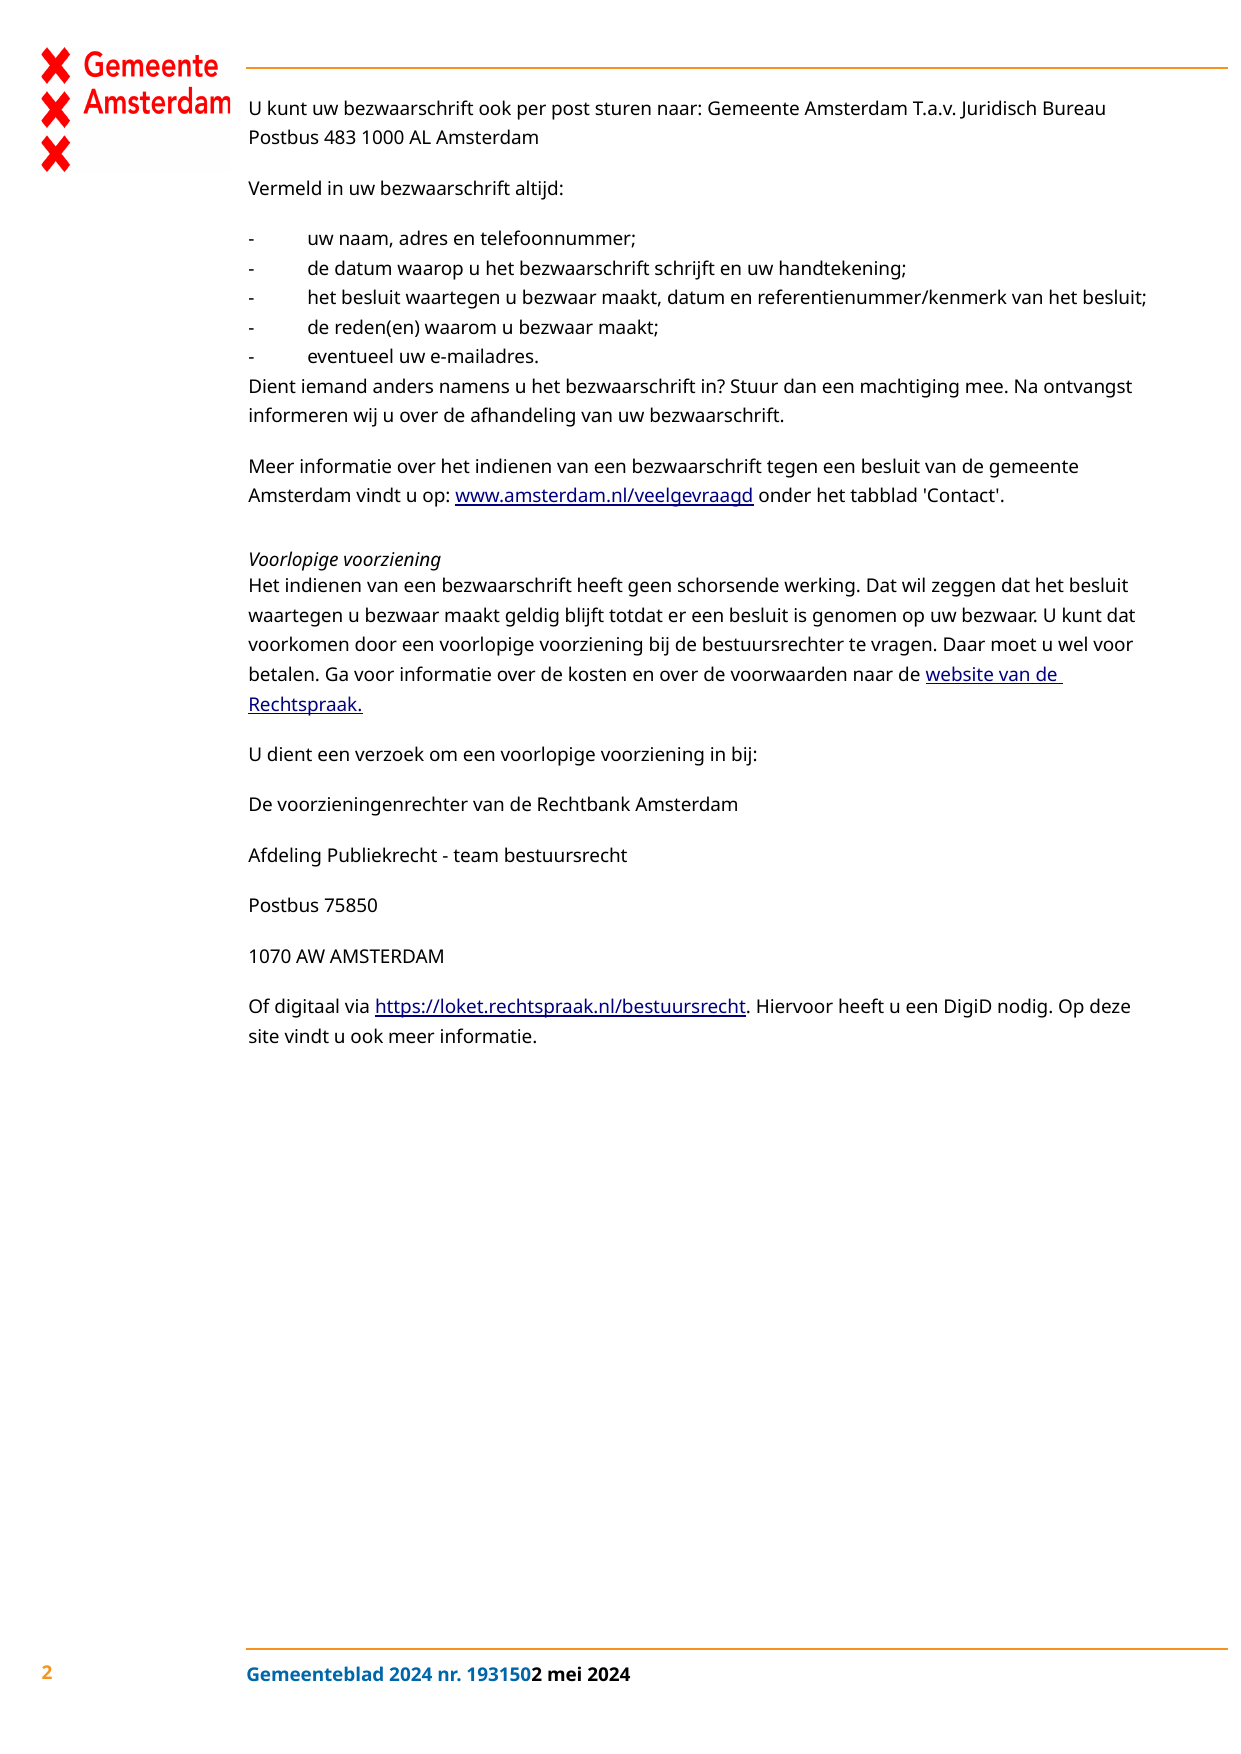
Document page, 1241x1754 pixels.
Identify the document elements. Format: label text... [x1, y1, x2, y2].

text Vermeld in uw bezwaarschrift altijd: [248, 175, 1152, 201]
list eventueel uw e-mailadres. [248, 343, 1152, 369]
list uw naam, adres en telefoonnummer; [248, 225, 1152, 251]
text Voorlopige voorziening [248, 547, 1152, 572]
text Postbus 75850 [248, 892, 1152, 918]
text 1070 AW AMSTERDAM [248, 943, 1152, 968]
text De voorzieningenrechter van de Rechtbank Amsterdam [248, 792, 1152, 817]
list de datum waarop u het bezwaarschrift schrijft en uw handtekening; [248, 255, 1152, 281]
picture [41, 47, 231, 172]
list de reden(en) waarom u bezwaar maakt; [248, 314, 1152, 340]
text U dient een verzoek om een voorlopige voorziening in bij: [248, 741, 1152, 767]
text Dient iemand anders namens u het bezwaarschrift in? Stuur dan een machtiging mee. Na ontvangst informeren wij u over de afhandeling van uw bezwaarschrift. [248, 373, 1152, 428]
text Meer informatie over het indienen van een bezwaarschrift tegen een besluit van de gemeente Amsterdam vindt u op: www.amsterdam.nl/veelgevraagd onder het tabblad 'Contact'. [248, 453, 1152, 508]
text Of digitaal via https://loket.rechtspraak.nl/bestuursrecht. Hiervoor heeft u een DigiD nodig. Op deze site vindt u ook meer informatie. [248, 993, 1152, 1048]
text U kunt uw bezwaarschrift ook per post sturen naar: Gemeente Amsterdam T.a.v. Juridisch Bureau Postbus 483 1000 AL Amsterdam [248, 95, 1152, 150]
text Het indienen van een bezwaarschrift heeft geen schorsende werking. Dat wil zeggen dat het besluit waartegen u bezwaar maakt geldig blijft totdat er een besluit is genomen op uw bezwaar. U kunt dat voorkomen door een voorlopige voorziening bij de bestuursrechter te vragen. Daar moet u wel voor betalen. Ga voor informatie over de kosten en over de voorwaarden naar de website van de Rechtspraak. [248, 572, 1152, 716]
text Afdeling Publiekrecht - team bestuursrecht [248, 842, 1152, 868]
list het besluit waartegen u bezwaar maakt, datum en referentienummer/kenmerk van het besluit; [248, 284, 1152, 310]
